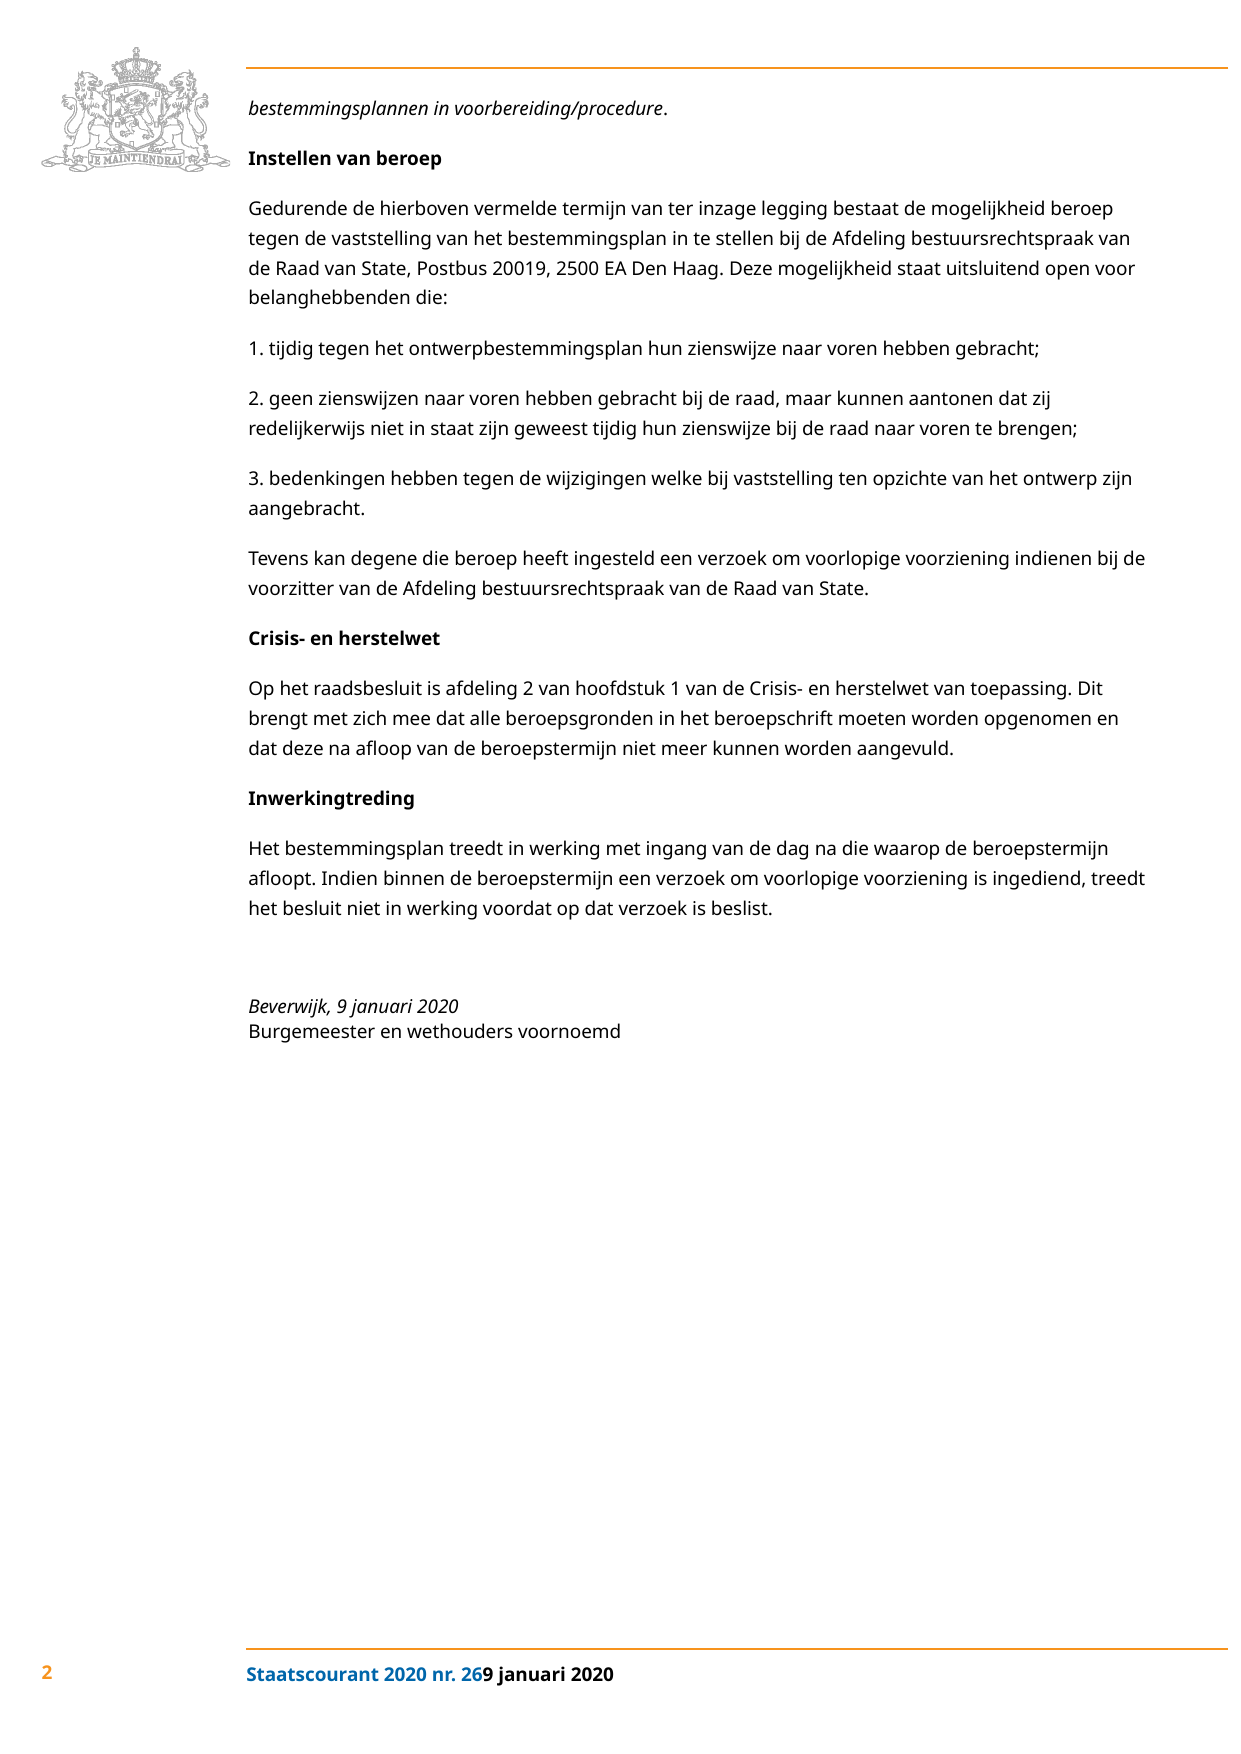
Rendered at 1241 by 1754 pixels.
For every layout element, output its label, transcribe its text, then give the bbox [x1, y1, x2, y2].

text Op het raadsbesluit is afdeling 2 van hoofdstuk 1 van de Crisis- en herstelwet van toepassing. Dit brengt met zich mee dat alle beroepsgronden in het beroepschrift moeten worden opgenomen en dat deze na afloop van de beroepstermijn niet meer kunnen worden aangevuld. [248, 676, 1152, 761]
text Het bestemmingsplan treedt in werking met ingang van de dag na die waarop de beroepstermijn afloopt. Indien binnen de beroepstermijn een verzoek om voorlopige voorziening is ingediend, treedt het besluit niet in werking voordat op dat verzoek is beslist. [248, 836, 1152, 921]
text 1. tijdig tegen het ontwerpbestemmingsplan hun zienswijze naar voren hebben gebracht; [248, 335, 1152, 361]
text Instellen van beroep [248, 145, 1152, 171]
text Tevens kan degene die beroep heeft ingesteld een verzoek om voorlopige voorziening indienen bij de voorzitter van de Afdeling bestuursrechtspraak van de Raad van State. [248, 545, 1152, 601]
text Gedurende de hierboven vermelde termijn van ter inzage legging bestaat de mogelijkheid beroep tegen de vaststelling van het bestemmingsplan in te stellen bij de Afdeling bestuursrechtspraak van de Raad van State, Postbus 20019, 2500 EA Den Haag. Deze mogelijkheid staat uitsluitend open voor belanghebbenden die: [248, 196, 1152, 310]
text Inwerkingtreding [248, 785, 1152, 811]
text Beverwijk, 9 januari 2020 [248, 993, 1152, 1019]
text 3. bedenkingen hebben tegen de wijzigingen welke bij vaststelling ten opzichte van het ontwerp zijn aangebracht. [248, 465, 1152, 521]
picture [41, 47, 231, 172]
text 2. geen zienswijzen naar voren hebben gebracht bij de raad, maar kunnen aantonen dat zij redelijkerwijs niet in staat zijn geweest tijdig hun zienswijze bij de raad naar voren te brengen; [248, 385, 1152, 441]
text Crisis- en herstelwet [248, 625, 1152, 651]
text bestemmingsplannen in voorbereiding/procedure. [248, 95, 1152, 121]
text Burgemeester en wethouders voornoemd [248, 1019, 1152, 1044]
